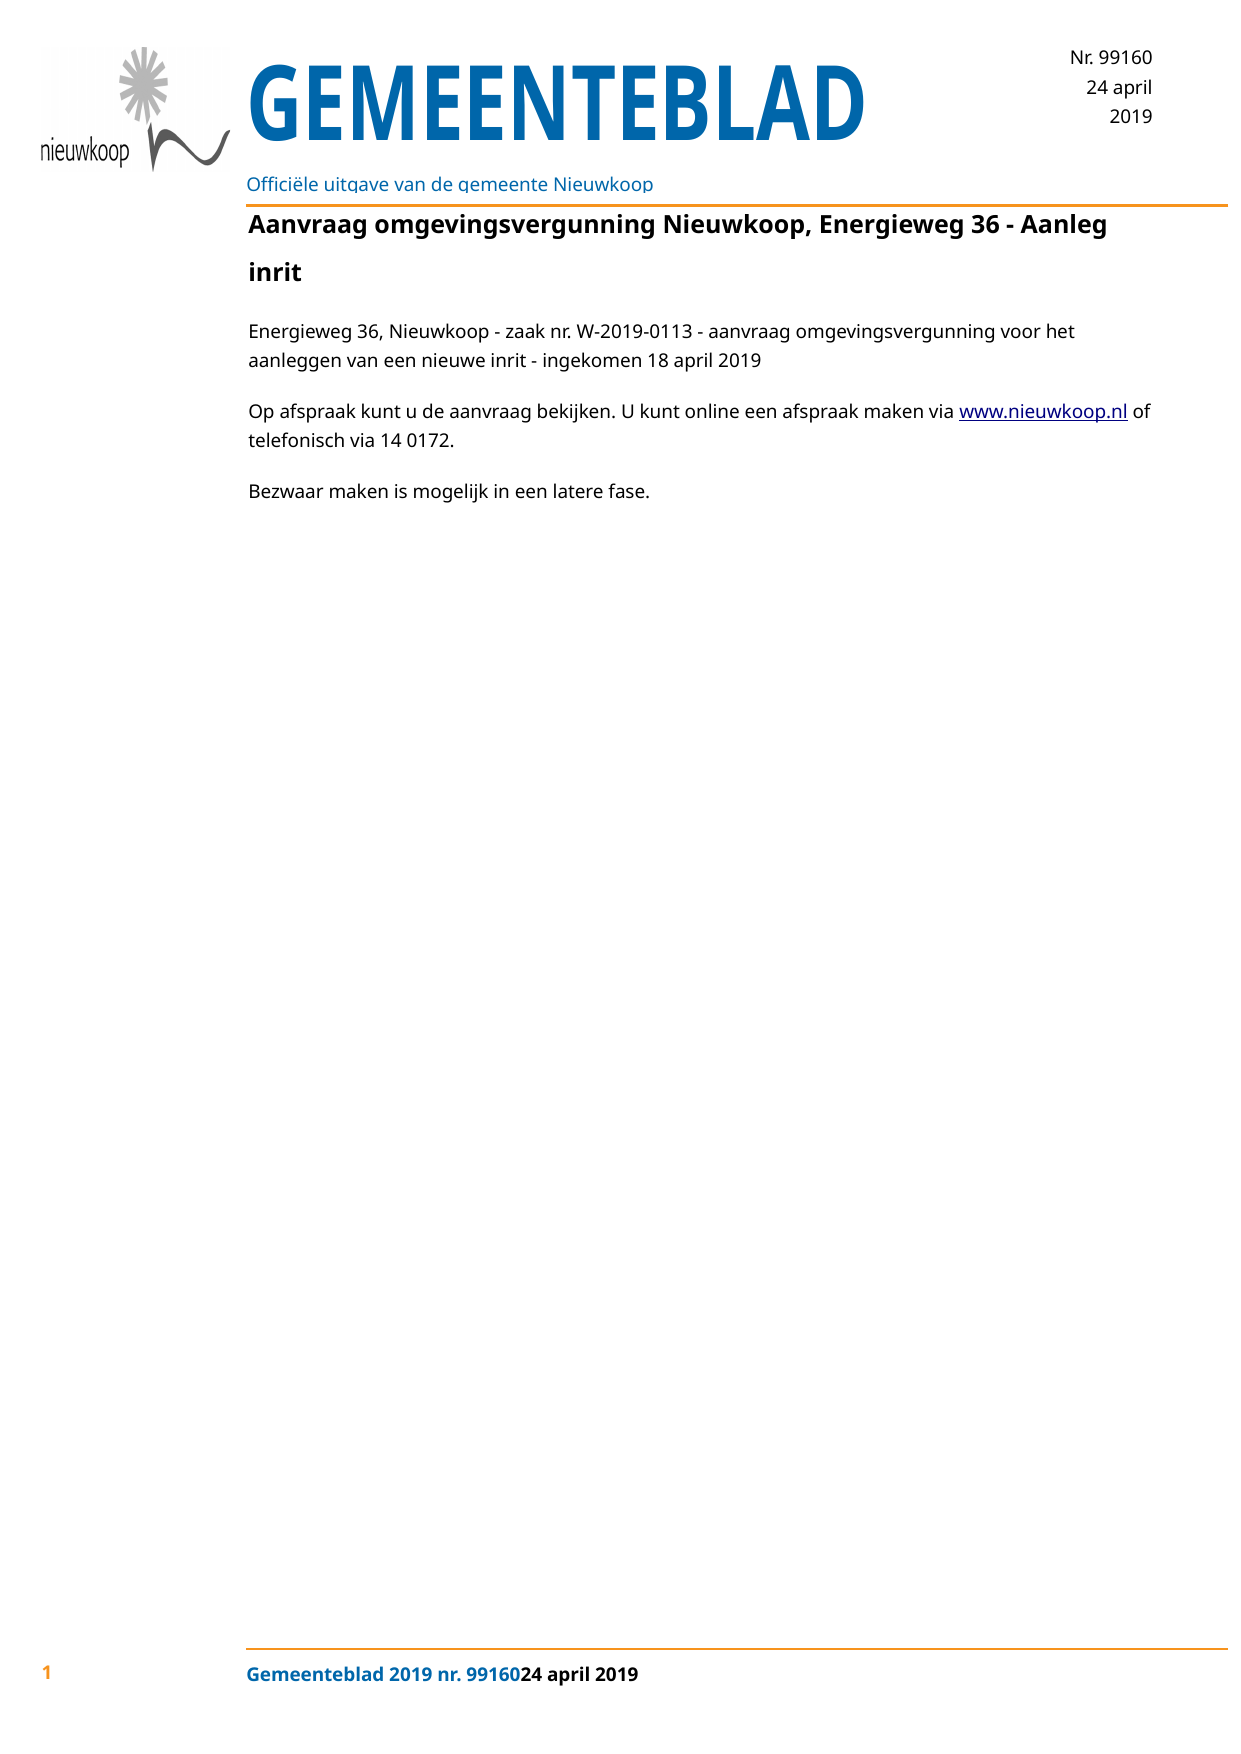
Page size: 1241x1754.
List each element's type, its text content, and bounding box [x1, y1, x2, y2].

picture [41, 47, 231, 172]
text Aanvraag omgevingsvergunning Nieuwkoop, Energieweg 36 - Aanleg inrit [248, 207, 1152, 288]
text Bezwaar maken is mogelijk in een latere fase. [248, 478, 1152, 504]
text Op afspraak kunt u de aanvraag bekijken. U kunt online een afspraak maken via www.nieuwkoop.nl of telefonisch via 14 0172. [248, 398, 1152, 453]
text Energieweg 36, Nieuwkoop - zaak nr. W-2019-0113 - aanvraag omgevingsvergunning voor het aanleggen van een nieuwe inrit - ingekomen 18 april 2019 [248, 318, 1152, 373]
